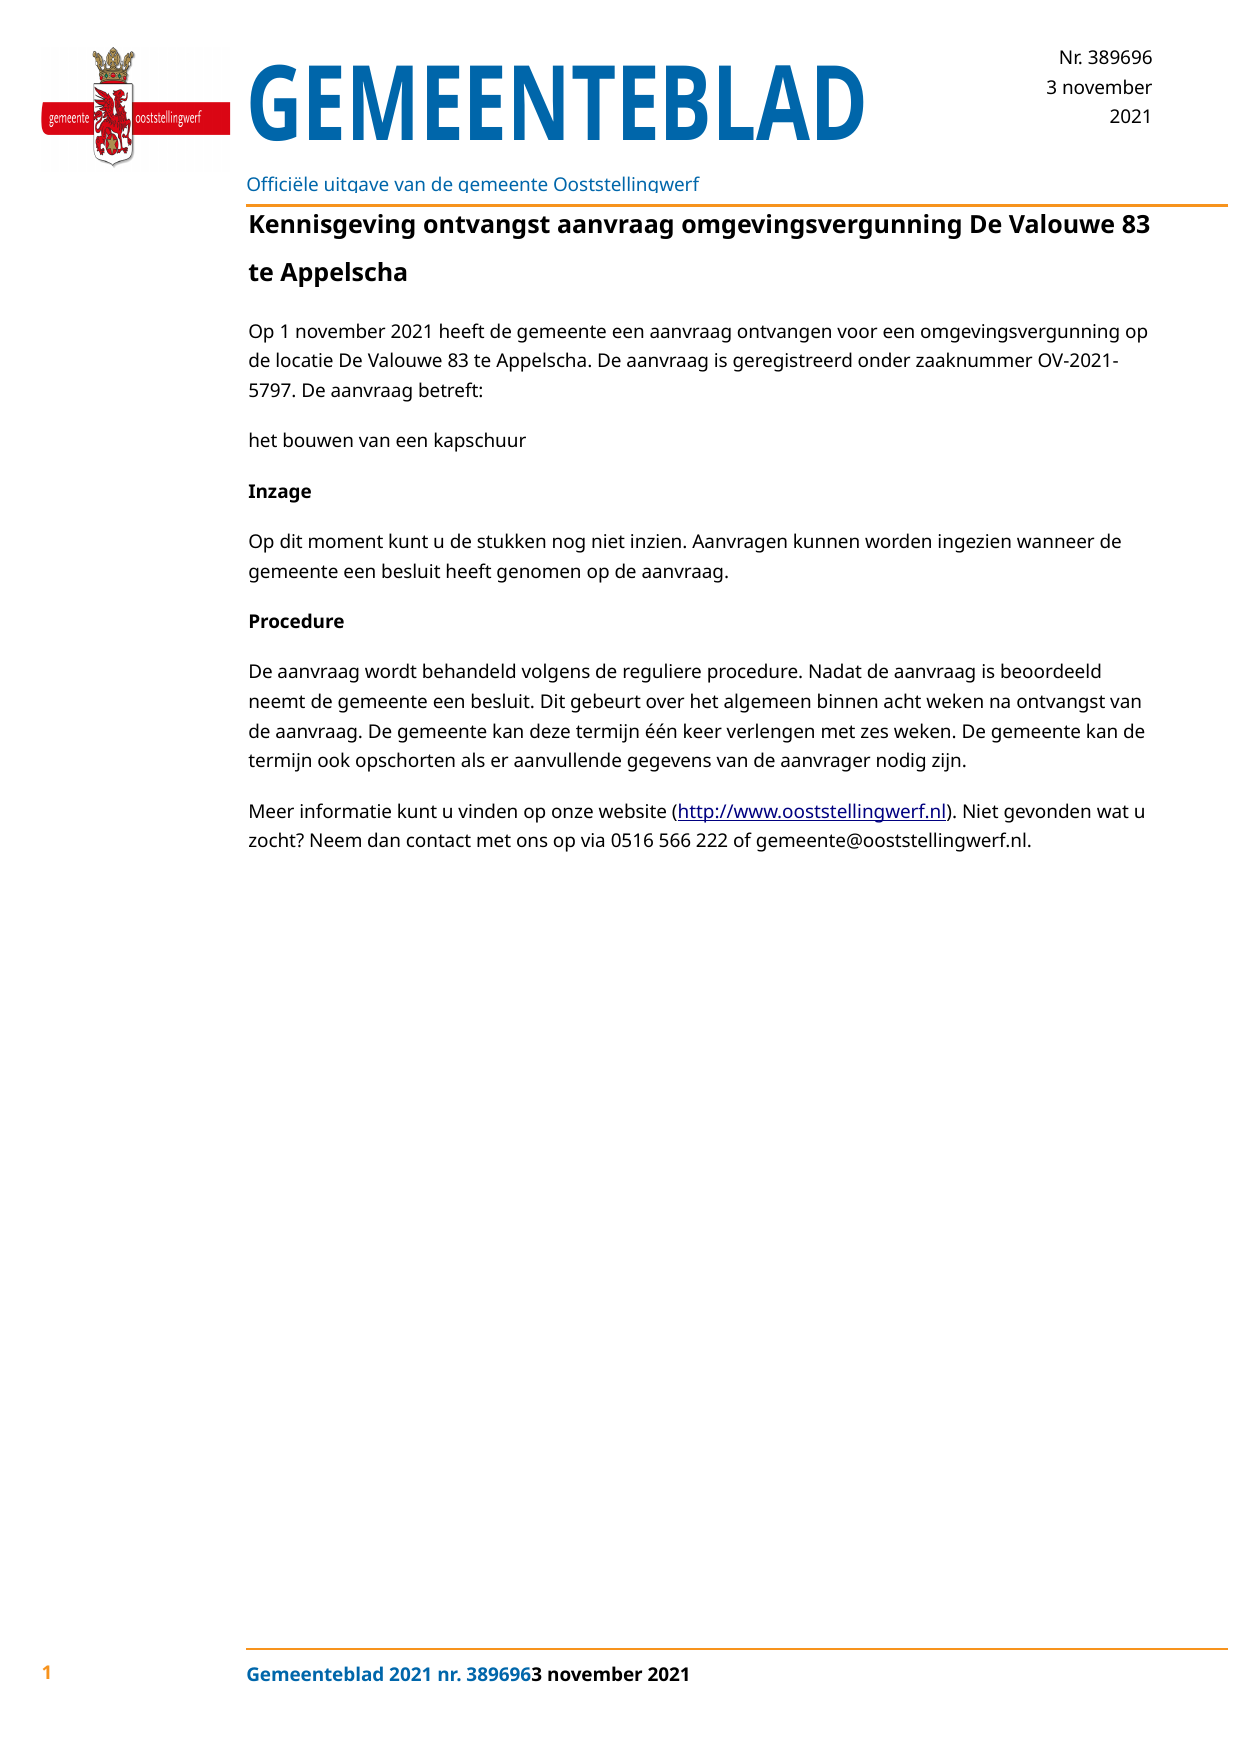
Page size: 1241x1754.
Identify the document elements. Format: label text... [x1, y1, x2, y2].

text Op 1 november 2021 heeft de gemeente een aanvraag ontvangen voor een omgevingsvergunning op de locatie De Valouwe 83 te Appelscha. De aanvraag is geregistreerd onder zaaknummer OV-2021-5797. De aanvraag betreft: [248, 318, 1152, 403]
text Op dit moment kunt u de stukken nog niet inzien. Aanvragen kunnen worden ingezien wanneer de gemeente een besluit heeft genomen op de aanvraag. [248, 528, 1152, 584]
text Procedure [248, 608, 1152, 634]
text Meer informatie kunt u vinden op onze website (http://www.ooststellingwerf.nl). Niet gevonden wat u zocht? Neem dan contact met ons op via 0516 566 222 of gemeente@ooststellingwerf.nl. [248, 798, 1152, 853]
text het bouwen van een kapschuur [248, 427, 1152, 453]
text Inzage [248, 478, 1152, 504]
picture [41, 47, 231, 172]
text De aanvraag wordt behandeld volgens de reguliere procedure. Nadat de aanvraag is beoordeeld neemt de gemeente een besluit. Dit gebeurt over het algemeen binnen acht weken na ontvangst van de aanvraag. De gemeente kan deze termijn één keer verlengen met zes weken. De gemeente kan de termijn ook opschorten als er aanvullende gegevens van de aanvrager nodig zijn. [248, 659, 1152, 773]
text Kennisgeving ontvangst aanvraag omgevingsvergunning De Valouwe 83 te Appelscha [248, 207, 1152, 288]
